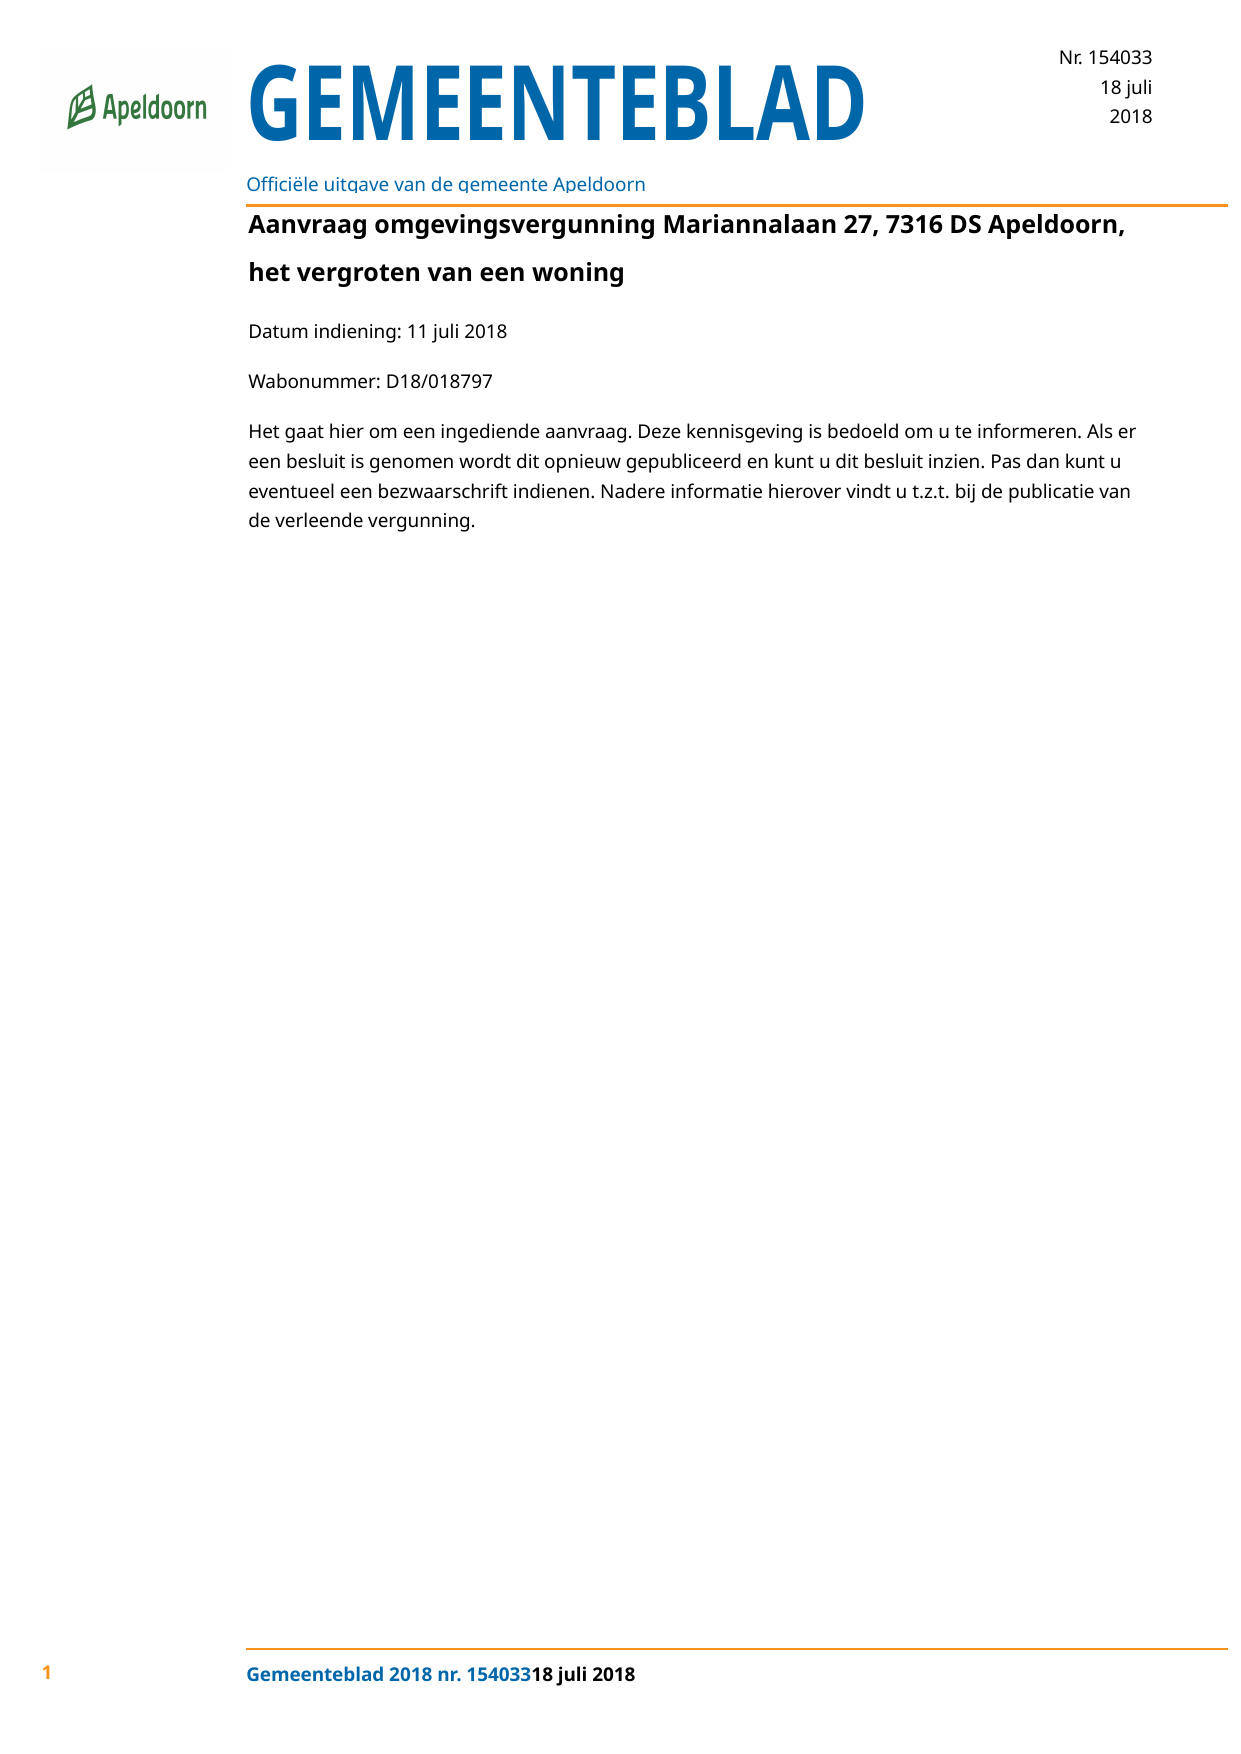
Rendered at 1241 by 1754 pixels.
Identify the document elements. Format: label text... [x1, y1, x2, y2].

text Wabonummer: D18/018797 [248, 368, 1152, 394]
text Aanvraag omgevingsvergunning Mariannalaan 27, 7316 DS Apeldoorn, het vergroten van een woning [248, 207, 1152, 288]
text Het gaat hier om een ingediende aanvraag. Deze kennisgeving is bedoeld om u te informeren. Als er een besluit is genomen wordt dit opnieuw gepubliceerd en kunt u dit besluit inzien. Pas dan kunt u eventueel een bezwaarschrift indienen. Nadere informatie hierover vindt u t.z.t. bij de publicatie van de verleende vergunning. [248, 419, 1152, 533]
text Datum indiening: 11 juli 2018 [248, 318, 1152, 344]
picture [41, 47, 231, 172]
